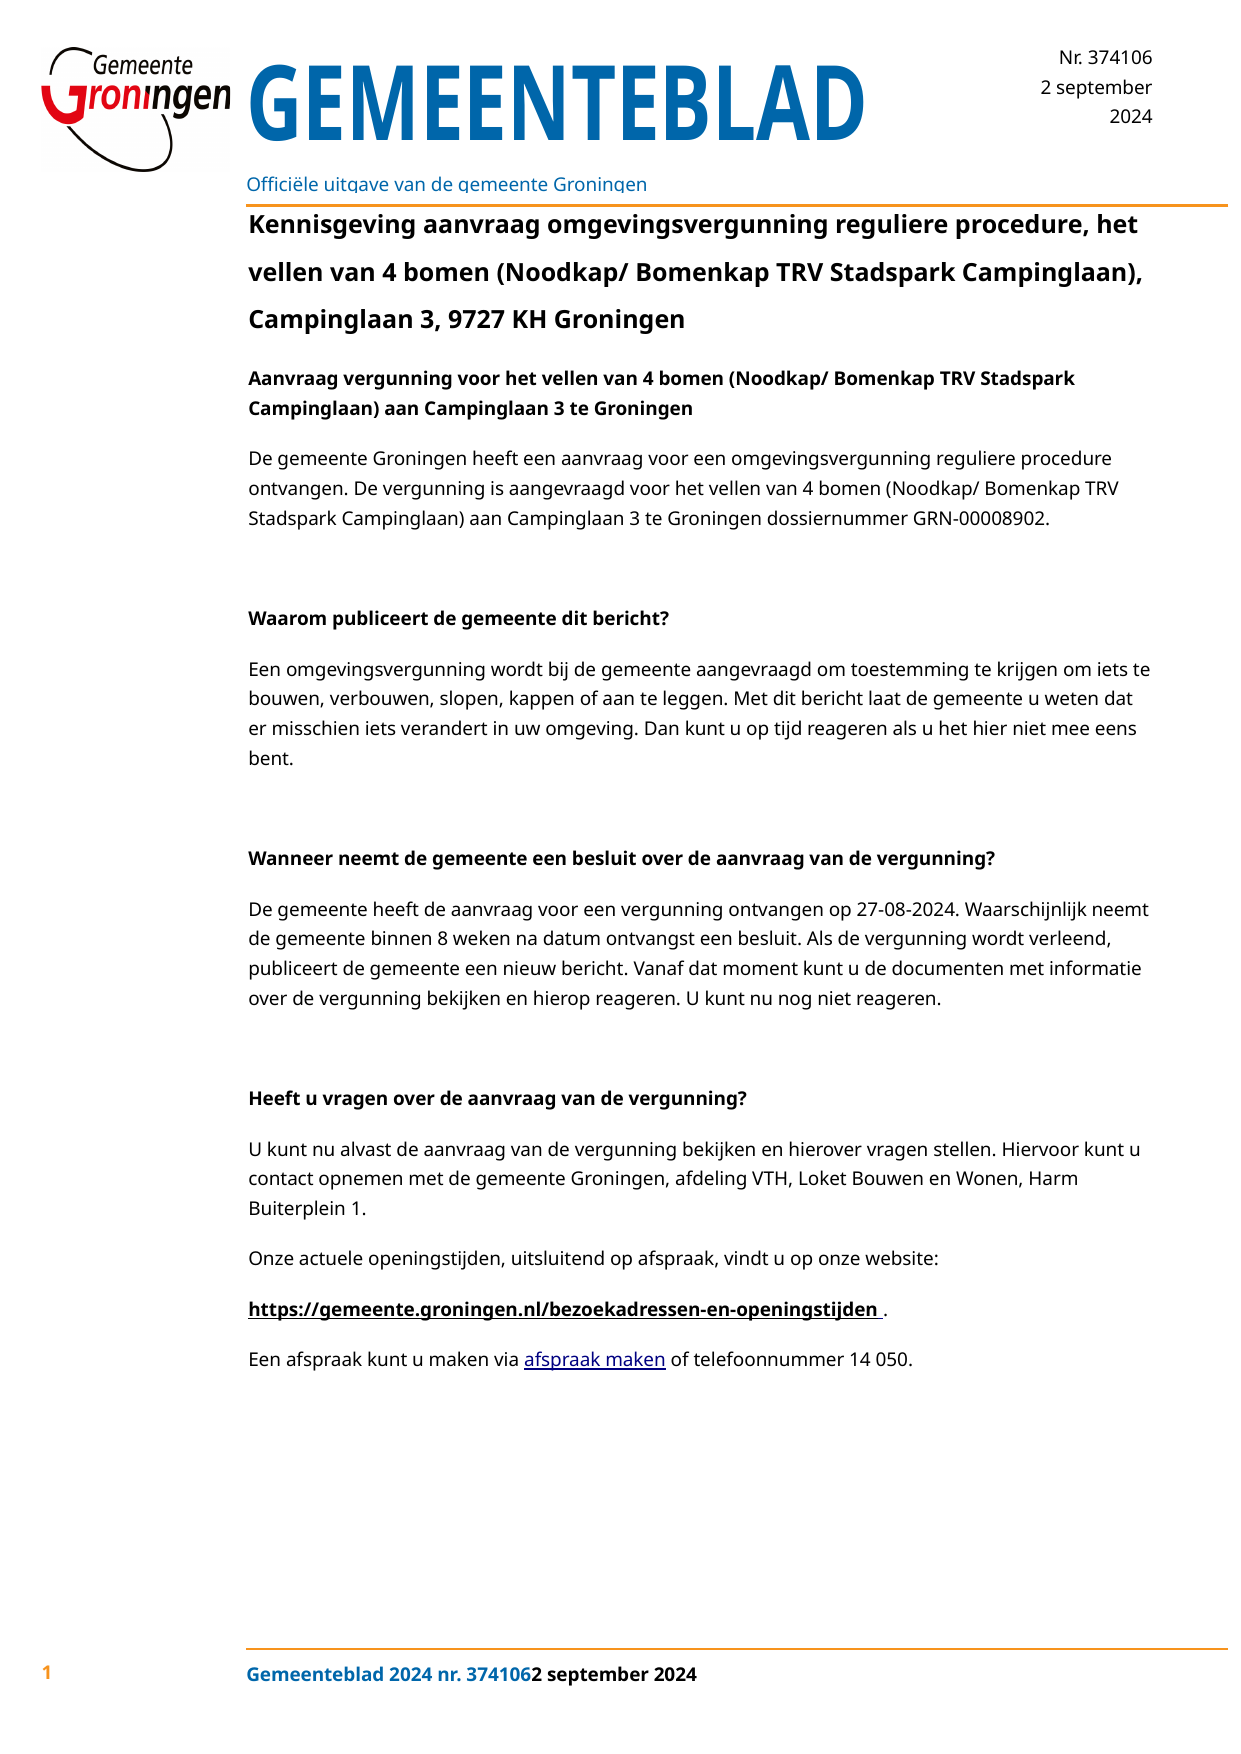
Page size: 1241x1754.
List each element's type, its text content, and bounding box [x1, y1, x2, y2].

text De gemeente heeft de aanvraag voor een vergunning ontvangen op 27-08-2024. Waarschijnlijk neemt de gemeente binnen 8 weken na datum ontvangst een besluit. Als de vergunning wordt verleend, publiceert de gemeente een nieuw bericht. Vanaf dat moment kunt u de documenten met informatie over de vergunning bekijken en hierop reageren. U kunt nu nog niet reageren. [248, 896, 1152, 1010]
text Onze actuele openingstijden, uitsluitend op afspraak, vindt u op onze website: [248, 1246, 1152, 1271]
text U kunt nu alvast de aanvraag van de vergunning bekijken en hierover vragen stellen. Hiervoor kunt u contact opnemen met de gemeente Groningen, afdeling VTH, Loket Bouwen en Wonen, Harm Buiterplein 1. [248, 1136, 1152, 1221]
text Een omgevingsvergunning wordt bij de gemeente aangevraagd om toestemming te krijgen om iets te bouwen, verbouwen, slopen, kappen of aan te leggen. Met dit bericht laat de gemeente u weten dat er misschien iets verandert in uw omgeving. Dan kunt u op tijd reageren als u het hier niet mee eens bent. [248, 656, 1152, 770]
text Aanvraag vergunning voor het vellen van 4 bomen (Noodkap/ Bomenkap TRV Stadspark Campinglaan) aan Campinglaan 3 te Groningen [248, 366, 1152, 421]
text https://gemeente.groningen.nl/bezoekadressen-en-openingstijden . [248, 1296, 1152, 1322]
text Kennisgeving aanvraag omgevingsvergunning reguliere procedure, het vellen van 4 bomen (Noodkap/ Bomenkap TRV Stadspark Campinglaan), Campinglaan 3, 9727 KH Groningen [248, 207, 1152, 336]
text Heeft u vragen over de aanvraag van de vergunning? [248, 1086, 1152, 1111]
text Een afspraak kunt u maken via afspraak maken of telefoonnummer 14 050. [248, 1346, 1152, 1372]
picture [41, 47, 231, 172]
text De gemeente Groningen heeft een aanvraag voor een omgevingsvergunning reguliere procedure ontvangen. De vergunning is aangevraagd voor het vellen van 4 bomen (Noodkap/ Bomenkap TRV Stadspark Campinglaan) aan Campinglaan 3 te Groningen dossiernummer GRN-00008902. [248, 446, 1152, 530]
text Waarom publiceert de gemeente dit bericht? [248, 606, 1152, 631]
text Wanneer neemt de gemeente een besluit over de aanvraag van de vergunning? [248, 846, 1152, 871]
